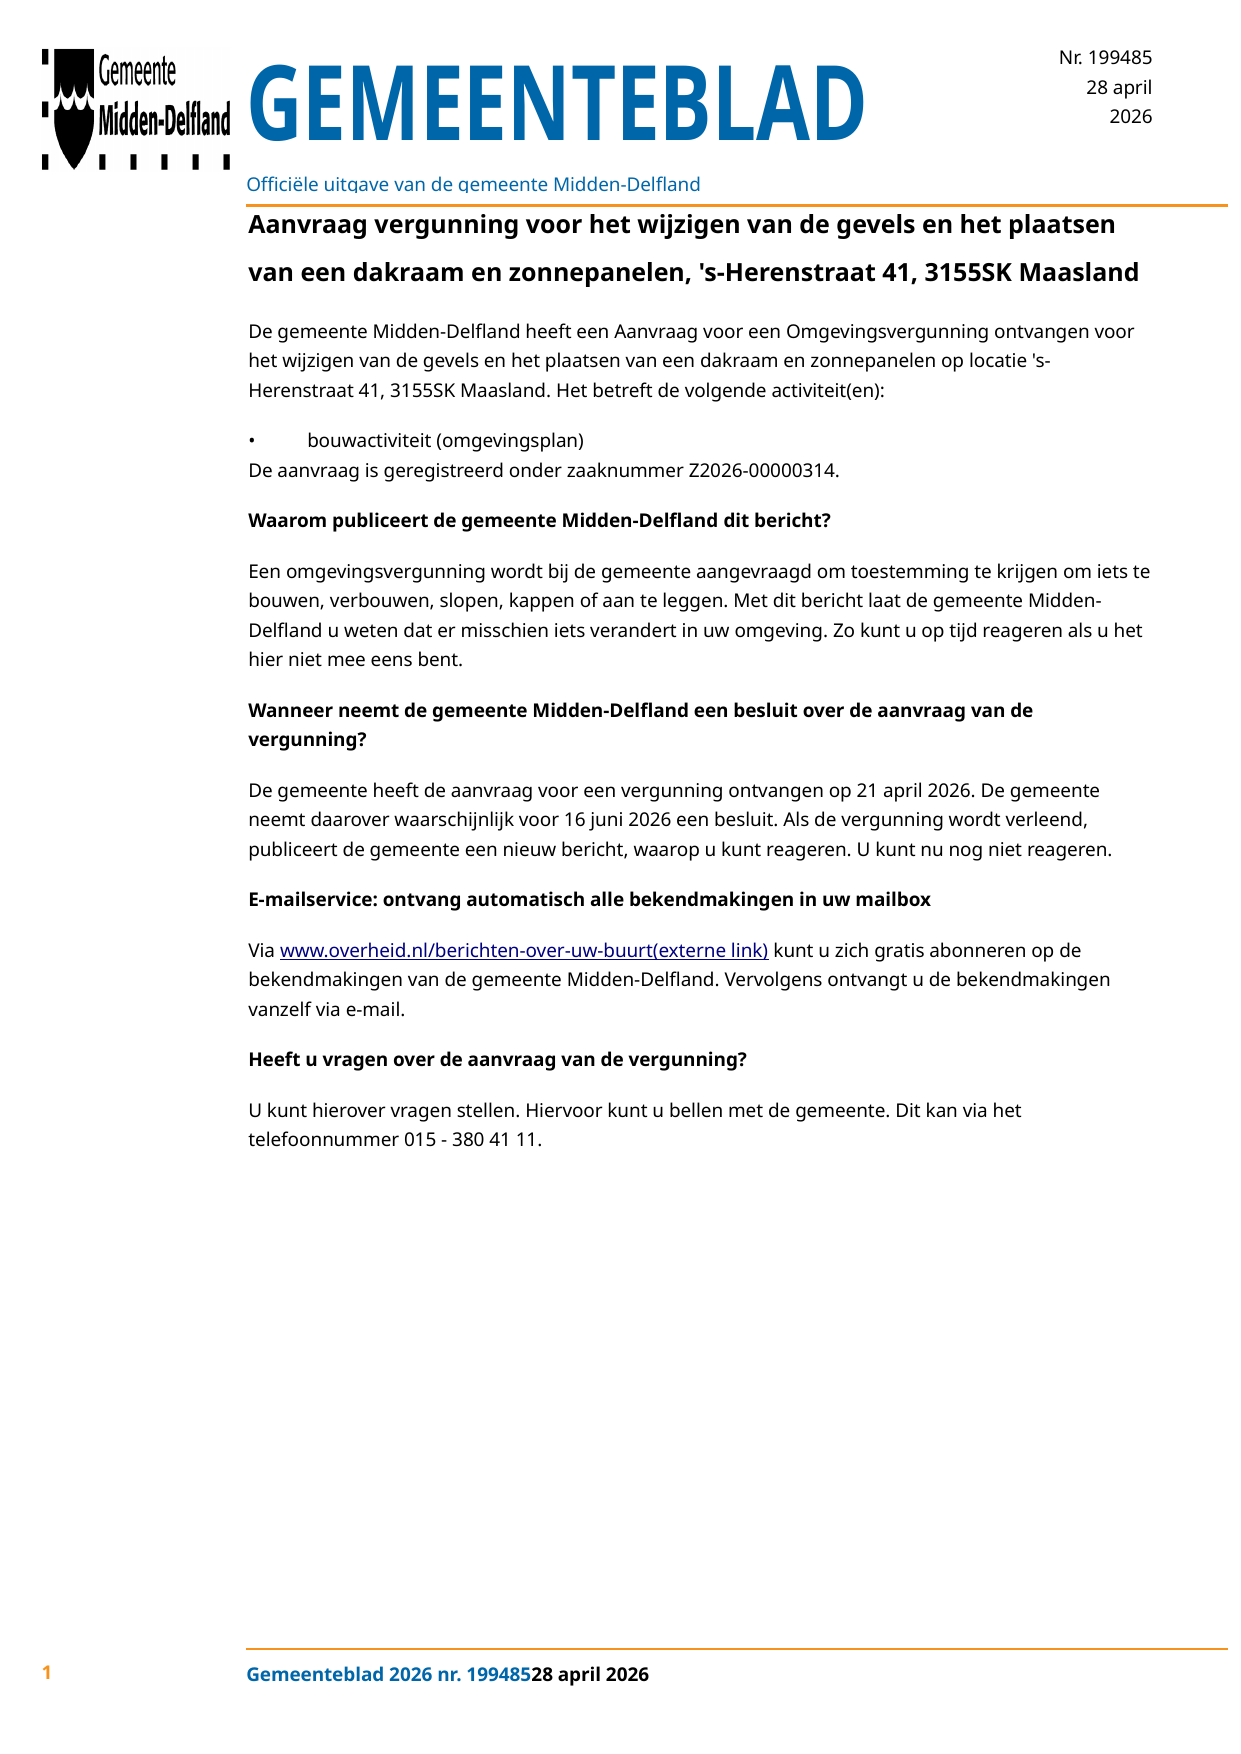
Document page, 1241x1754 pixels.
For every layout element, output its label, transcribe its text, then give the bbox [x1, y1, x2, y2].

text De gemeente Midden-Delfland heeft een Aanvraag voor een Omgevingsvergunning ontvangen voor het wijzigen van de gevels en het plaatsen van een dakraam en zonnepanelen op locatie 's-Herenstraat 41, 3155SK Maasland. Het betreft de volgende activiteit(en): [248, 318, 1152, 403]
text U kunt hierover vragen stellen. Hiervoor kunt u bellen met de gemeente. Dit kan via het telefoonnummer 015 - 380 41 11. [248, 1097, 1152, 1152]
text Heeft u vragen over de aanvraag van de vergunning? [248, 1047, 1152, 1072]
text Waarom publiceert de gemeente Midden-Delfland dit bericht? [248, 507, 1152, 533]
text Via www.overheid.nl/berichten-over-uw-buurt(externe link) kunt u zich gratis abonneren op de bekendmakingen van de gemeente Midden-Delfland. Vervolgens ontvangt u de bekendmakingen vanzelf via e-mail. [248, 937, 1152, 1022]
text De aanvraag is geregistreerd onder zaaknummer Z2026-00000314. [248, 457, 1152, 483]
text Wanneer neemt de gemeente Midden-Delfland een besluit over de aanvraag van de vergunning? [248, 697, 1152, 752]
text De gemeente heeft de aanvraag voor een vergunning ontvangen op 21 april 2026. De gemeente neemt daarover waarschijnlijk voor 16 juni 2026 een besluit. Als de vergunning wordt verleend, publiceert de gemeente een nieuw bericht, waarop u kunt reageren. U kunt nu nog niet reageren. [248, 777, 1152, 862]
text E-mailservice: ontvang automatisch alle bekendmakingen in uw mailbox [248, 887, 1152, 912]
text Een omgevingsvergunning wordt bij de gemeente aangevraagd om toestemming te krijgen om iets te bouwen, verbouwen, slopen, kappen of aan te leggen. Met dit bericht laat de gemeente Midden-Delfland u weten dat er misschien iets verandert in uw omgeving. Zo kunt u op tijd reageren als u het hier niet mee eens bent. [248, 558, 1152, 672]
picture [41, 47, 231, 172]
text Aanvraag vergunning voor het wijzigen van de gevels en het plaatsen van een dakraam en zonnepanelen, 's-Herenstraat 41, 3155SK Maasland [248, 207, 1152, 288]
list bouwactiviteit (omgevingsplan) [248, 427, 1152, 453]
